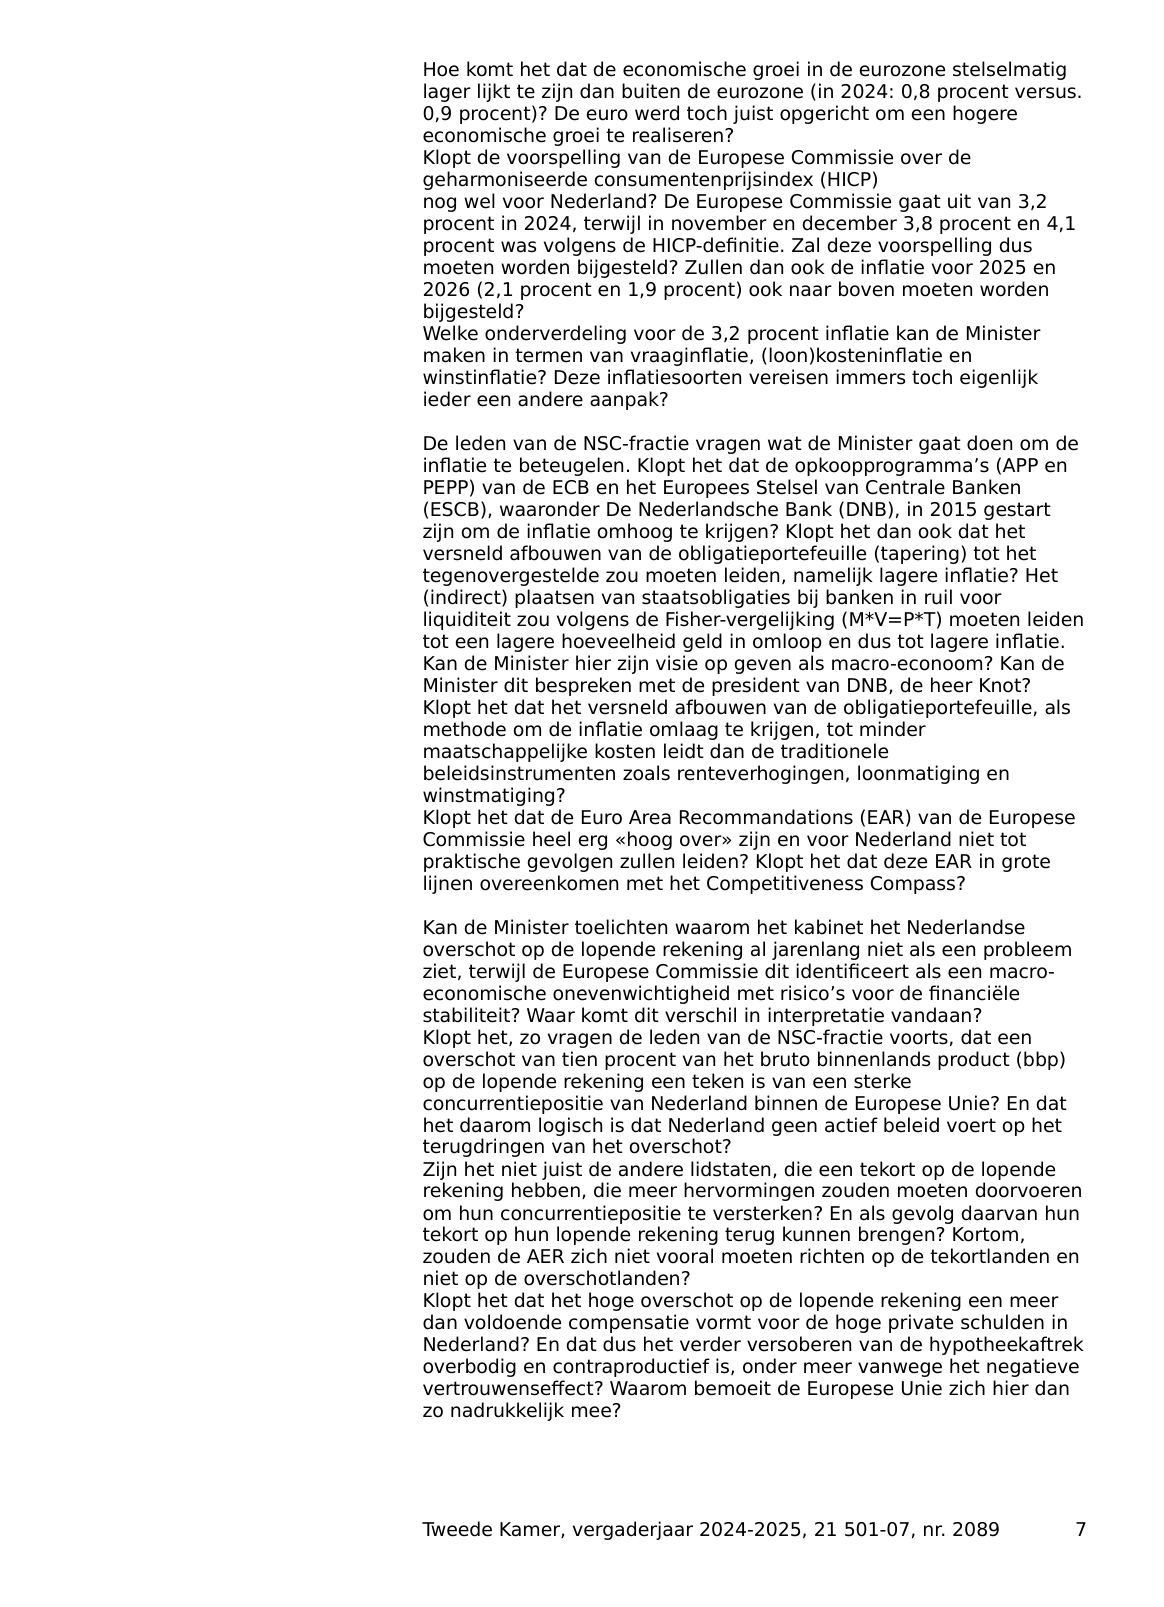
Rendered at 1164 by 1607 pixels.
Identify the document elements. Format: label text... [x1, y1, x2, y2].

text nog wel voor Nederland? De Europese Commissie gaat uit van 3,2 procent in 2024, terwijl in november en december 3,8 procent en 4,1 procent was volgens de HICP-definitie. Zal deze voorspelling dus moeten worden bijgesteld? Zullen dan ook de inflatie voor 2025 en 2026 (2,1 procent en 1,9 procent) ook naar boven moeten worden bijgesteld? [422, 191, 1087, 323]
text Klopt de voorspelling van de Europese Commissie over de geharmoniseerde consumentenprijsindex (HICP) [422, 147, 1087, 191]
text Klopt het, zo vragen de leden van de NSC-fractie voorts, dat een overschot van tien procent van het bruto binnenlands product (bbp) op de lopende rekening een teken is van een sterke concurrentiepositie van Nederland binnen de Europese Unie? En dat het daarom logisch is dat Nederland geen actief beleid voert op het terugdringen van het overschot? [422, 1027, 1087, 1158]
text Kan de Minister toelichten waarom het kabinet het Nederlandse overschot op de lopende rekening al jarenlang niet als een probleem ziet, terwijl de Europese Commissie dit identificeert als een macro-economische onevenwichtigheid met risico’s voor de financiële stabiliteit? Waar komt dit verschil in interpretatie vandaan? [422, 917, 1087, 1027]
text Hoe komt het dat de economische groei in de eurozone stelselmatig lager lijkt te zijn dan buiten de eurozone (in 2024: 0,8 procent versus. 0,9 procent)? De euro werd toch juist opgericht om een hogere economische groei te realiseren? [422, 59, 1087, 147]
text Klopt het dat de Euro Area Recommandations (EAR) van de Europese Commissie heel erg «hoog over» zijn en voor Nederland niet tot praktische gevolgen zullen leiden? Klopt het dat deze EAR in grote lijnen overeenkomen met het Competitiveness Compass? [422, 807, 1087, 894]
text De leden van de NSC-fractie vragen wat de Minister gaat doen om de inflatie te beteugelen. Klopt het dat de opkoopprogramma’s (APP en PEPP) van de ECB en het Europees Stelsel van Centrale Banken (ESCB), waaronder De Nederlandsche Bank (DNB), in 2015 gestart zijn om de inflatie omhoog te krijgen? Klopt het dan ook dat het versneld afbouwen van de obligatieportefeuille (tapering) tot het tegenovergestelde zou moeten leiden, namelijk lagere inflatie? Het (indirect) plaatsen van staatsobligaties bij banken in ruil voor liquiditeit zou volgens de Fisher-vergelijking (M*V=P*T) moeten leiden tot een lagere hoeveelheid geld in omloop en dus tot lagere inflatie. Kan de Minister hier zijn visie op geven als macro-econoom? Kan de Minister dit bespreken met de president van DNB, de heer Knot? [422, 433, 1087, 697]
text Klopt het dat het hoge overschot op de lopende rekening een meer dan voldoende compensatie vormt voor de hoge private schulden in Nederland? En dat dus het verder versoberen van de hypotheekaftrek overbodig en contraproductief is, onder meer vanwege het negatieve vertrouwenseffect? Waarom bemoeit de Europese Unie zich hier dan zo nadrukkelijk mee? [422, 1290, 1087, 1422]
text Zijn het niet juist de andere lidstaten, die een tekort op de lopende rekening hebben, die meer hervormingen zouden moeten doorvoeren om hun concurrentiepositie te versterken? En als gevolg daarvan hun tekort op hun lopende rekening terug kunnen brengen? Kortom, zouden de AER zich niet vooral moeten richten op de tekortlanden en niet op de overschotlanden? [422, 1158, 1087, 1290]
text Welke onderverdeling voor de 3,2 procent inflatie kan de Minister maken in termen van vraaginflatie, (loon)kosteninflatie en winstinflatie? Deze inflatiesoorten vereisen immers toch eigenlijk ieder een andere aanpak? [422, 323, 1087, 411]
text Klopt het dat het versneld afbouwen van de obligatieportefeuille, als methode om de inflatie omlaag te krijgen, tot minder maatschappelijke kosten leidt dan de traditionele beleidsinstrumenten zoals renteverhogingen, loonmatiging en winstmatiging? [422, 697, 1087, 807]
